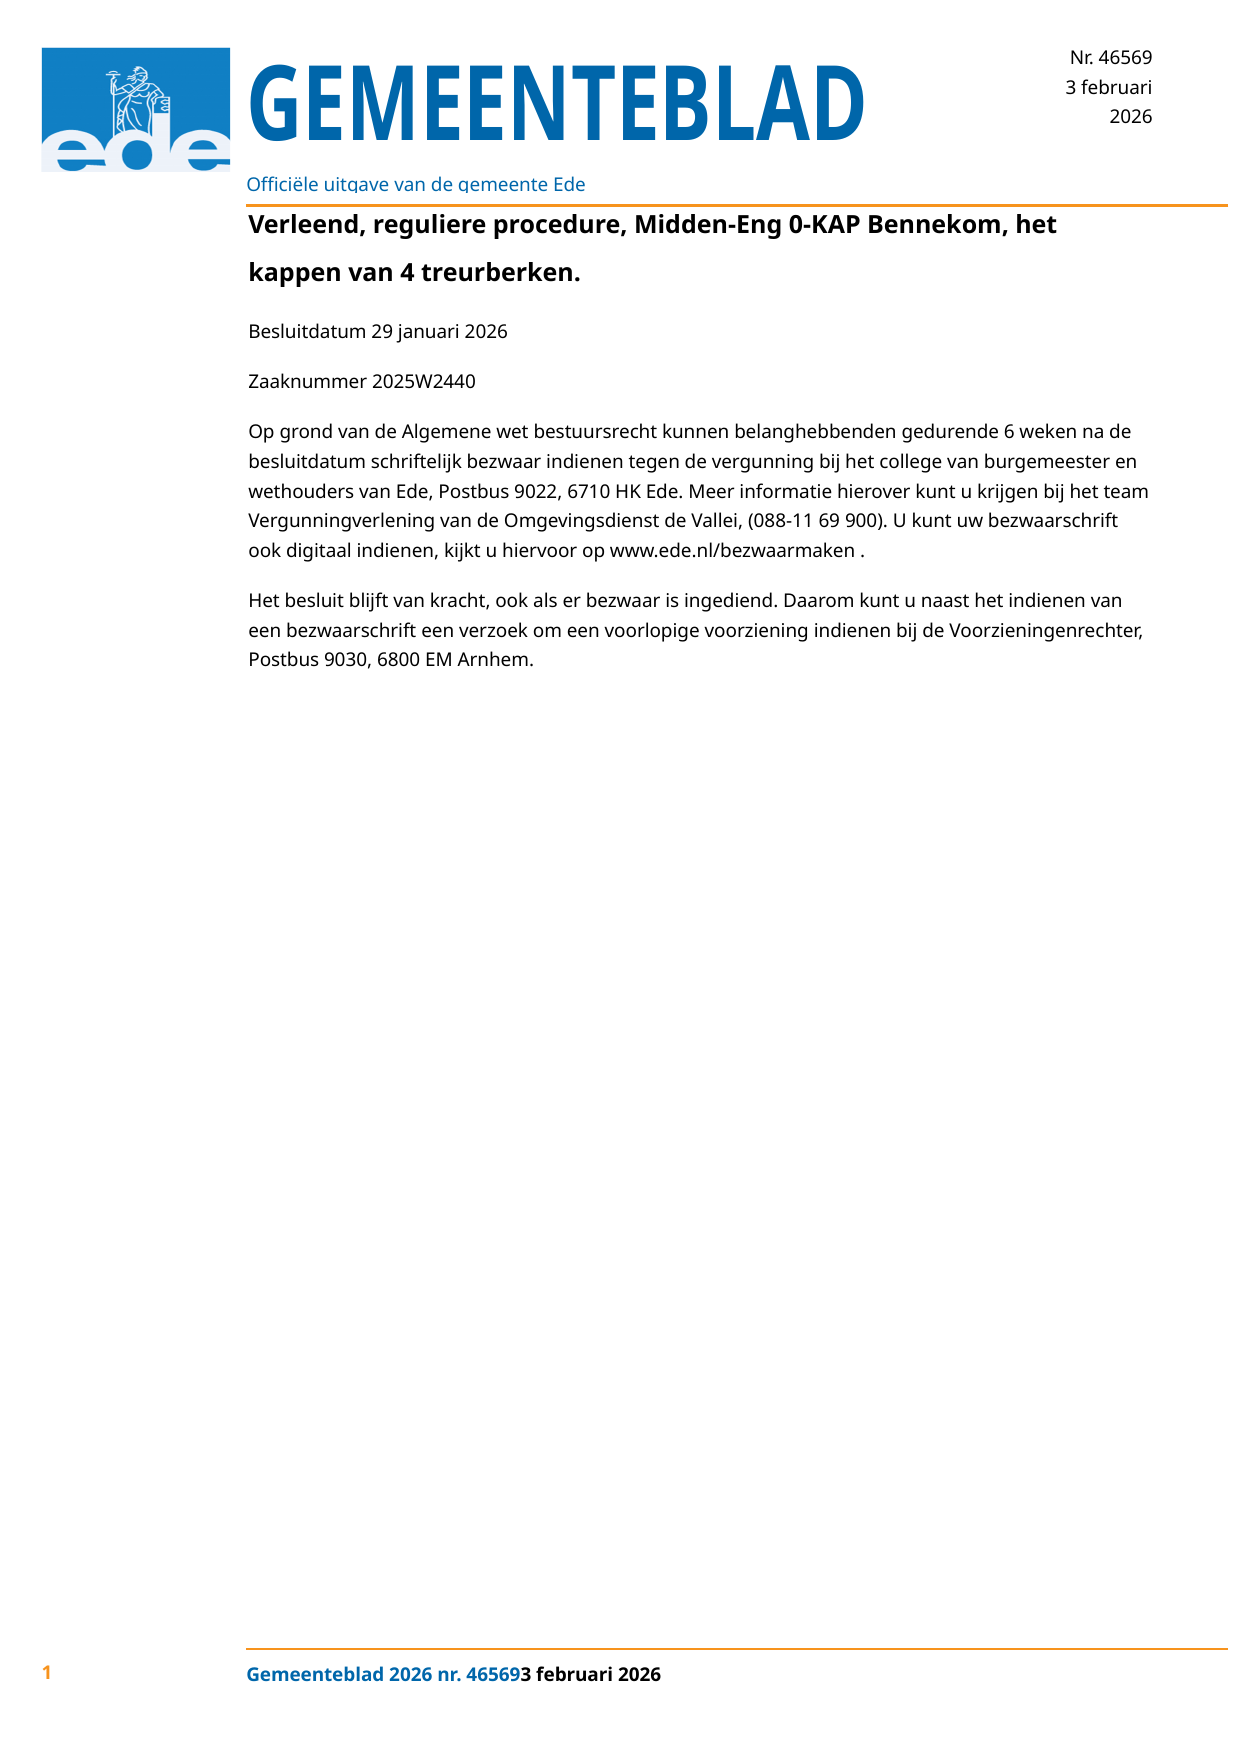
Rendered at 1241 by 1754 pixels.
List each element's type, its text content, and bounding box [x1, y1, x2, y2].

text Op grond van de Algemene wet bestuursrecht kunnen belanghebbenden gedurende 6 weken na de besluitdatum schriftelijk bezwaar indienen tegen de vergunning bij het college van burgemeester en wethouders van Ede, Postbus 9022, 6710 HK Ede. Meer informatie hierover kunt u krijgen bij het team Vergunningverlening van de Omgevingsdienst de Vallei, (088-11 69 900). U kunt uw bezwaarschrift ook digitaal indienen, kijkt u hiervoor op www.ede.nl/bezwaarmaken . [248, 419, 1152, 563]
text Het besluit blijft van kracht, ook als er bezwaar is ingediend. Daarom kunt u naast het indienen van een bezwaarschrift een verzoek om een voorlopige voorziening indienen bij de Voorzieningenrechter, Postbus 9030, 6800 EM Arnhem. [248, 587, 1152, 672]
picture [41, 47, 231, 172]
text Verleend, reguliere procedure, Midden-Eng 0-KAP Bennekom, het kappen van 4 treurberken. [248, 207, 1152, 288]
text Besluitdatum 29 januari 2026 [248, 318, 1152, 344]
text Zaaknummer 2025W2440 [248, 368, 1152, 394]
